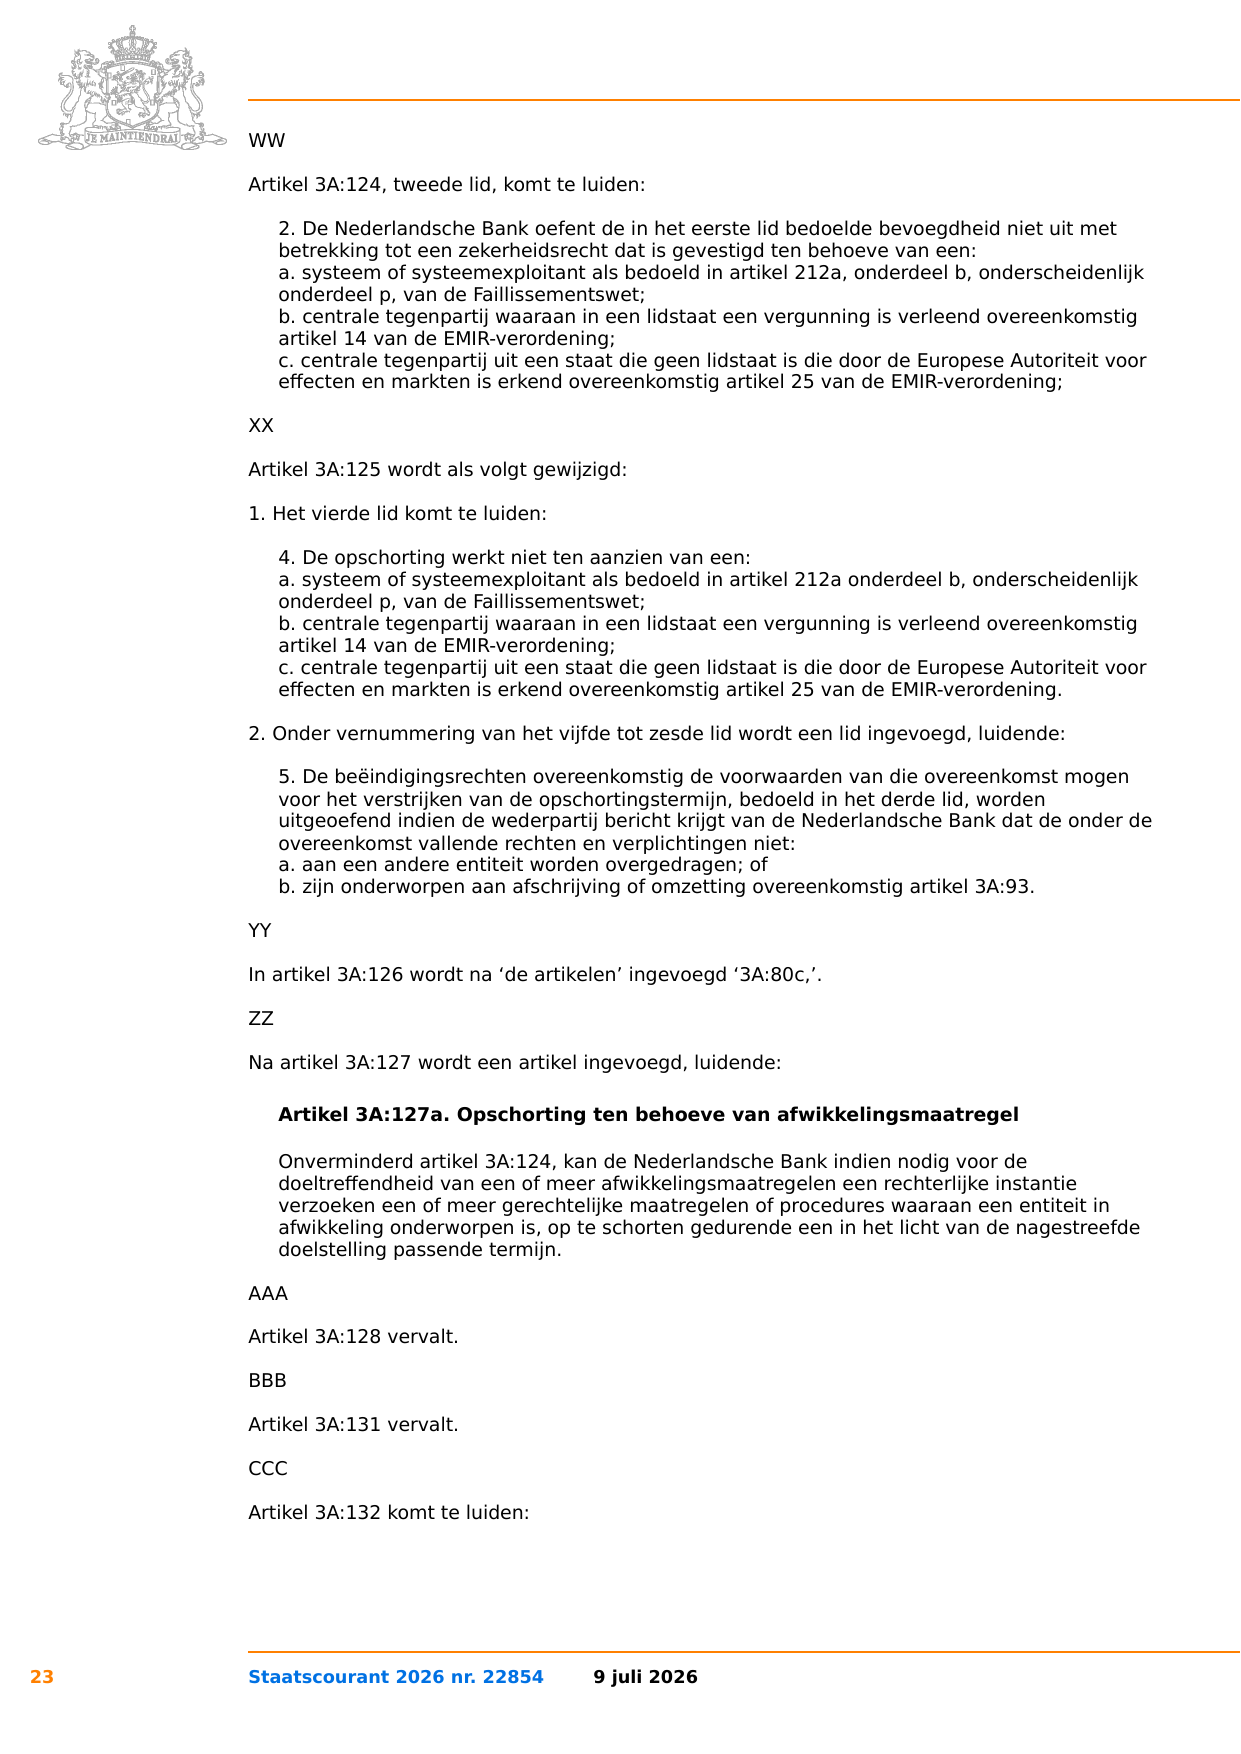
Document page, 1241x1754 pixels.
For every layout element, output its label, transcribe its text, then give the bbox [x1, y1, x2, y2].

text 2. De Nederlandsche Bank oefent de in het eerste lid bedoelde bevoegdheid niet uit met betrekking tot een zekerheidsrecht dat is gevestigd ten behoeve van een: [278, 218, 1163, 262]
text 1. Het vierde lid komt te luiden: [248, 503, 1163, 525]
text b. centrale tegenpartij waaraan in een lidstaat een vergunning is verleend overeenkomstig artikel 14 van de EMIR-verordening; [278, 613, 1163, 657]
text a. systeem of systeemexploitant als bedoeld in artikel 212a onderdeel b, onderscheidenlijk onderdeel p, van de Faillissementswet; [278, 569, 1163, 613]
text Artikel 3A:132 komt te luiden: [248, 1502, 1163, 1524]
text BBB [248, 1370, 1163, 1392]
picture [38, 25, 227, 150]
text Na artikel 3A:127 wordt een artikel ingevoegd, luidende: [248, 1052, 1163, 1074]
text 4. De opschorting werkt niet ten aanzien van een: [278, 547, 1163, 569]
text b. zijn onderworpen aan afschrijving of omzetting overeenkomstig artikel 3A:93. [278, 876, 1163, 898]
text a. systeem of systeemexploitant als bedoeld in artikel 212a, onderdeel b, onderscheidenlijk onderdeel p, van de Faillissementswet; [278, 262, 1163, 306]
text Artikel 3A:131 vervalt. [248, 1414, 1163, 1436]
text CCC [248, 1458, 1163, 1480]
text b. centrale tegenpartij waaraan in een lidstaat een vergunning is verleend overeenkomstig artikel 14 van de EMIR-verordening; [278, 306, 1163, 349]
text c. centrale tegenpartij uit een staat die geen lidstaat is die door de Europese Autoriteit voor effecten en markten is erkend overeenkomstig artikel 25 van de EMIR-verordening; [278, 349, 1163, 393]
text ZZ [248, 1008, 1163, 1030]
text Artikel 3A:128 vervalt. [248, 1326, 1163, 1348]
text In artikel 3A:126 wordt na ‘de artikelen’ ingevoegd ‘3A:80c,’. [248, 964, 1163, 986]
subtitle Artikel 3A:127a. Opschorting ten behoeve van afwikkelingsmaatregel [278, 1104, 1163, 1126]
text XX [248, 415, 1163, 437]
text Onverminderd artikel 3A:124, kan de Nederlandsche Bank indien nodig voor de doeltreffendheid van een of meer afwikkelingsmaatregelen een rechterlijke instantie verzoeken een of meer gerechtelijke maatregelen of procedures waaraan een entiteit in afwikkeling onderworpen is, op te schorten gedurende een in het licht van de nagestreefde doelstelling passende termijn. [278, 1151, 1163, 1261]
text 2. Onder vernummering van het vijfde tot zesde lid wordt een lid ingevoegd, luidende: [248, 723, 1163, 744]
text a. aan een andere entiteit worden overgedragen; of [278, 854, 1163, 876]
text Artikel 3A:125 wordt als volgt gewijzigd: [248, 459, 1163, 481]
text c. centrale tegenpartij uit een staat die geen lidstaat is die door de Europese Autoriteit voor effecten en markten is erkend overeenkomstig artikel 25 van de EMIR-verordening. [278, 657, 1163, 701]
text AAA [248, 1282, 1163, 1304]
text 5. De beëindigingsrechten overeenkomstig de voorwaarden van die overeenkomst mogen voor het verstrijken van de opschortingstermijn, bedoeld in het derde lid, worden uitgeoefend indien de wederpartij bericht krijgt van de Nederlandsche Bank dat de onder de overeenkomst vallende rechten en verplichtingen niet: [278, 766, 1163, 854]
text WW [248, 130, 1163, 152]
text YY [248, 920, 1163, 942]
text Artikel 3A:124, tweede lid, komt te luiden: [248, 174, 1163, 196]
